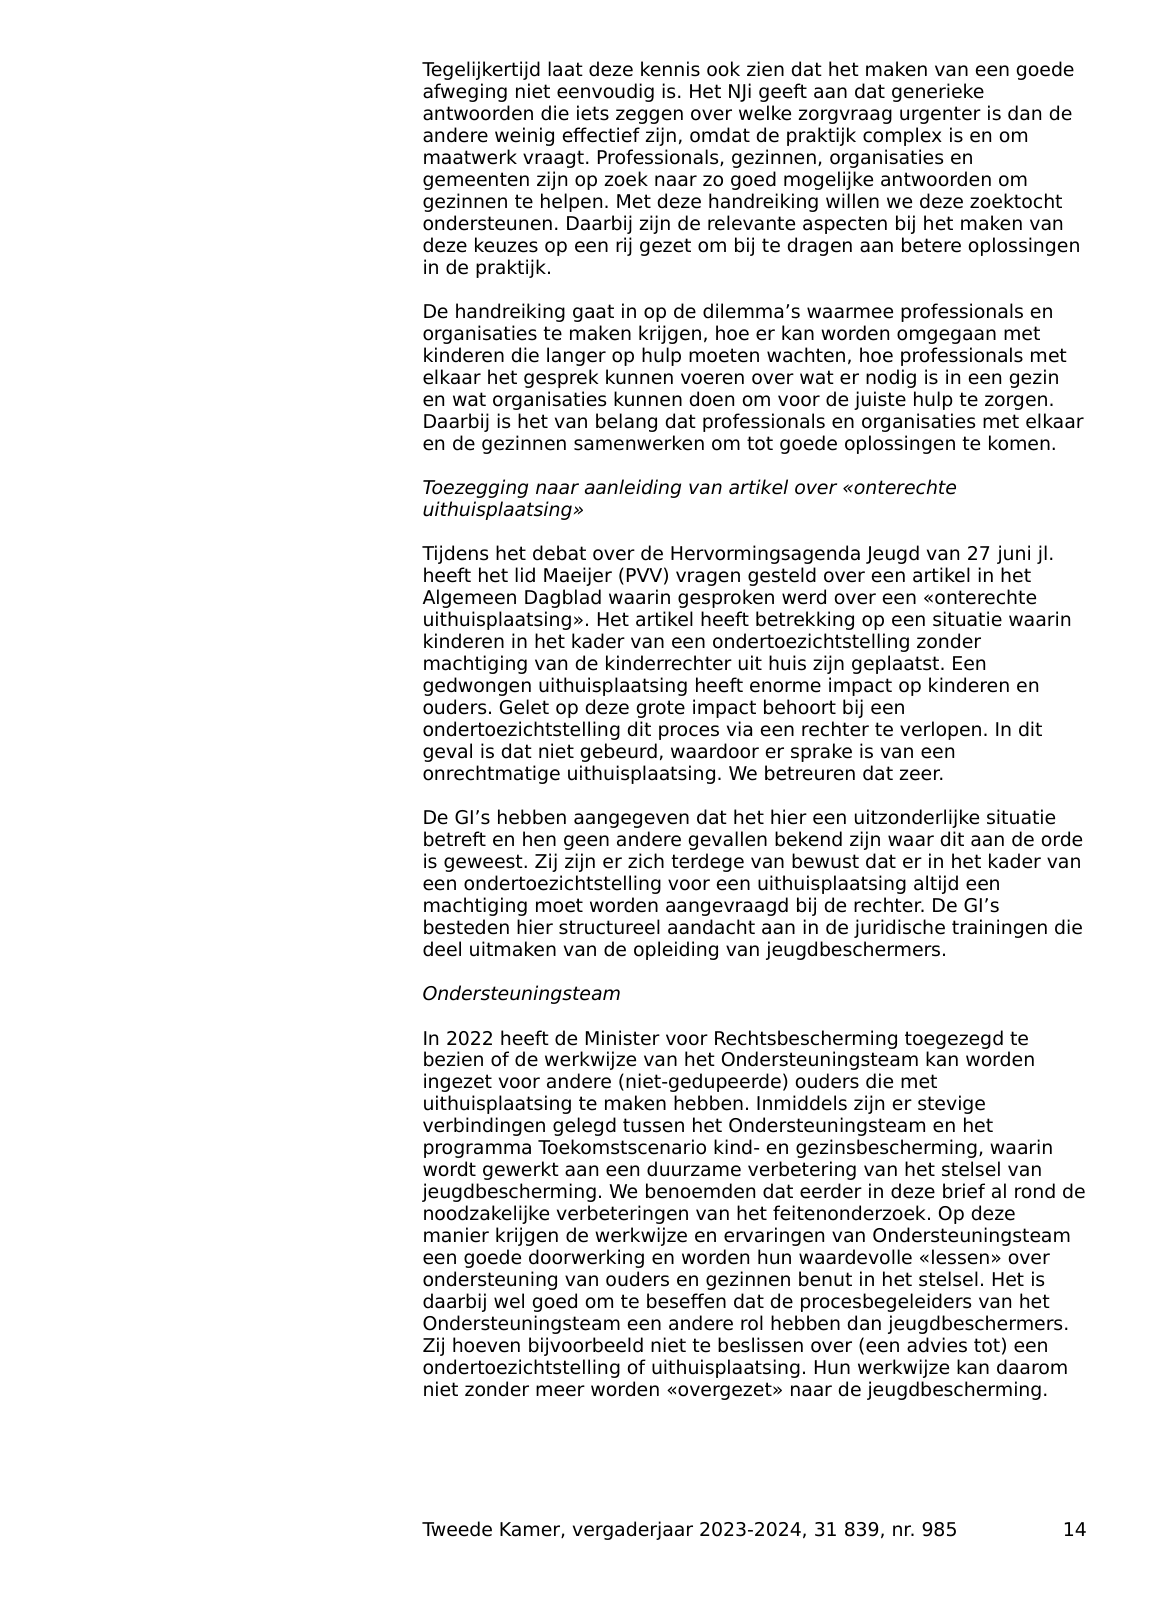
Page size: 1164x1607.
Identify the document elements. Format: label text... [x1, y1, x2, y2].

subtitle Ondersteuningsteam [422, 983, 1087, 1005]
text De handreiking gaat in op de dilemma’s waarmee professionals en organisaties te maken krijgen, hoe er kan worden omgegaan met kinderen die langer op hulp moeten wachten, hoe professionals met elkaar het gesprek kunnen voeren over wat er nodig is in een gezin en wat organisaties kunnen doen om voor de juiste hulp te zorgen. Daarbij is het van belang dat professionals en organisaties met elkaar en de gezinnen samenwerken om tot goede oplossingen te komen. [422, 301, 1087, 455]
text Tijdens het debat over de Hervormingsagenda Jeugd van 27 juni jl. heeft het lid Maeijer (PVV) vragen gesteld over een artikel in het Algemeen Dagblad waarin gesproken werd over een «onterechte uithuisplaatsing». Het artikel heeft betrekking op een situatie waarin kinderen in het kader van een ondertoezichtstelling zonder machtiging van de kinderrechter uit huis zijn geplaatst. Een gedwongen uithuisplaatsing heeft enorme impact op kinderen en ouders. Gelet op deze grote impact behoort bij een ondertoezichtstelling dit proces via een rechter te verlopen. In dit geval is dat niet gebeurd, waardoor er sprake is van een onrechtmatige uithuisplaatsing. We betreuren dat zeer. [422, 543, 1087, 785]
text In 2022 heeft de Minister voor Rechtsbescherming toegezegd te bezien of de werkwijze van het Ondersteuningsteam kan worden ingezet voor andere (niet-gedupeerde) ouders die met uithuisplaatsing te maken hebben. Inmiddels zijn er stevige verbindingen gelegd tussen het Ondersteuningsteam en het programma Toekomstscenario kind- en gezinsbescherming, waarin wordt gewerkt aan een duurzame verbetering van het stelsel van jeugdbescherming. We benoemden dat eerder in deze brief al rond de noodzakelijke verbeteringen van het feitenonderzoek. Op deze manier krijgen de werkwijze en ervaringen van Ondersteuningsteam een goede doorwerking en worden hun waardevolle «lessen» over ondersteuning van ouders en gezinnen benut in het stelsel. Het is daarbij wel goed om te beseffen dat de procesbegeleiders van het Ondersteuningsteam een andere rol hebben dan jeugdbeschermers. Zij hoeven bijvoorbeeld niet te beslissen over (een advies tot) een ondertoezichtstelling of uithuisplaatsing. Hun werkwijze kan daarom niet zonder meer worden «overgezet» naar de jeugdbescherming. [422, 1027, 1087, 1401]
text De GI’s hebben aangegeven dat het hier een uitzonderlijke situatie betreft en hen geen andere gevallen bekend zijn waar dit aan de orde is geweest. Zij zijn er zich terdege van bewust dat er in het kader van een ondertoezichtstelling voor een uithuisplaatsing altijd een machtiging moet worden aangevraagd bij de rechter. De GI’s besteden hier structureel aandacht aan in de juridische trainingen die deel uitmaken van de opleiding van jeugdbeschermers. [422, 807, 1087, 961]
text Tegelijkertijd laat deze kennis ook zien dat het maken van een goede afweging niet eenvoudig is. Het NJi geeft aan dat generieke antwoorden die iets zeggen over welke zorgvraag urgenter is dan de andere weinig effectief zijn, omdat de praktijk complex is en om maatwerk vraagt. Professionals, gezinnen, organisaties en gemeenten zijn op zoek naar zo goed mogelijke antwoorden om gezinnen te helpen. Met deze handreiking willen we deze zoektocht ondersteunen. Daarbij zijn de relevante aspecten bij het maken van deze keuzes op een rij gezet om bij te dragen aan betere oplossingen in de praktijk. [422, 59, 1087, 279]
subtitle Toezegging naar aanleiding van artikel over «onterechte uithuisplaatsing» [422, 477, 1087, 521]
